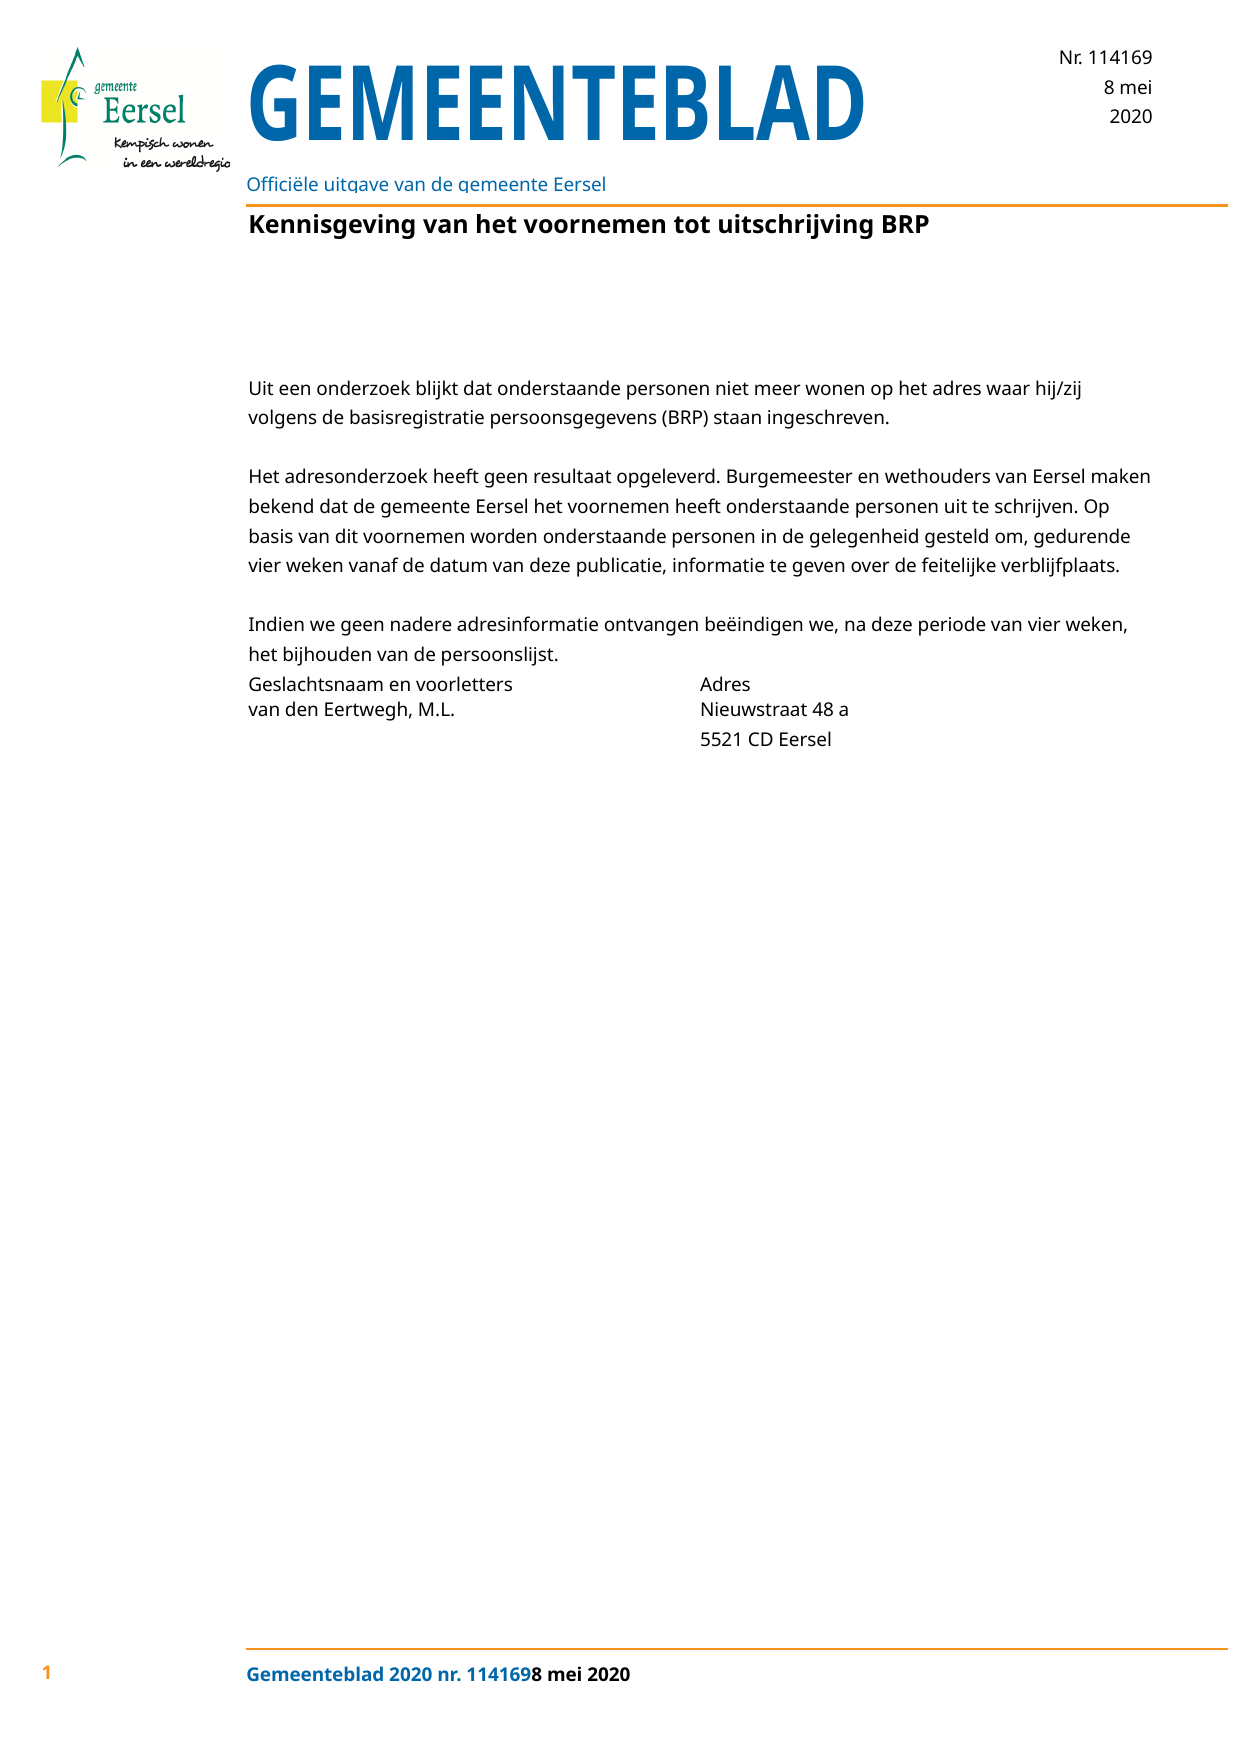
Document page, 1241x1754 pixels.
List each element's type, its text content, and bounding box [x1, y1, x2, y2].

text Het adresonderzoek heeft geen resultaat opgeleverd. Burgemeester en wethouders van Eersel maken bekend dat de gemeente Eersel het voornemen heeft onderstaande personen uit te schrijven. Op basis van dit voornemen worden onderstaande personen in de gelegenheid gesteld om, gedurende vier weken vanaf de datum van deze publicatie, informatie te geven over de feitelijke verblijfplaats. [248, 464, 1152, 578]
table_header Geslachtsnaam en voorletters [248, 671, 700, 697]
picture [41, 47, 231, 172]
text Kennisgeving van het voornemen tot uitschrijving BRP [248, 207, 1152, 241]
text Indien we geen nadere adresinformatie ontvangen beëindigen we, na deze periode van vier weken, het bijhouden van de persoonslijst. [248, 612, 1152, 667]
text Uit een onderzoek blijkt dat onderstaande personen niet meer wonen op het adres waar hij/zij volgens de basisregistratie persoonsgegevens (BRP) staan ingeschreven. [248, 375, 1152, 430]
table_cell van den Eertwegh, M.L. [248, 697, 700, 752]
table_header Adres [700, 671, 1152, 697]
table_cell Nieuwstraat 48 a 5521 CD Eersel [700, 697, 1152, 752]
